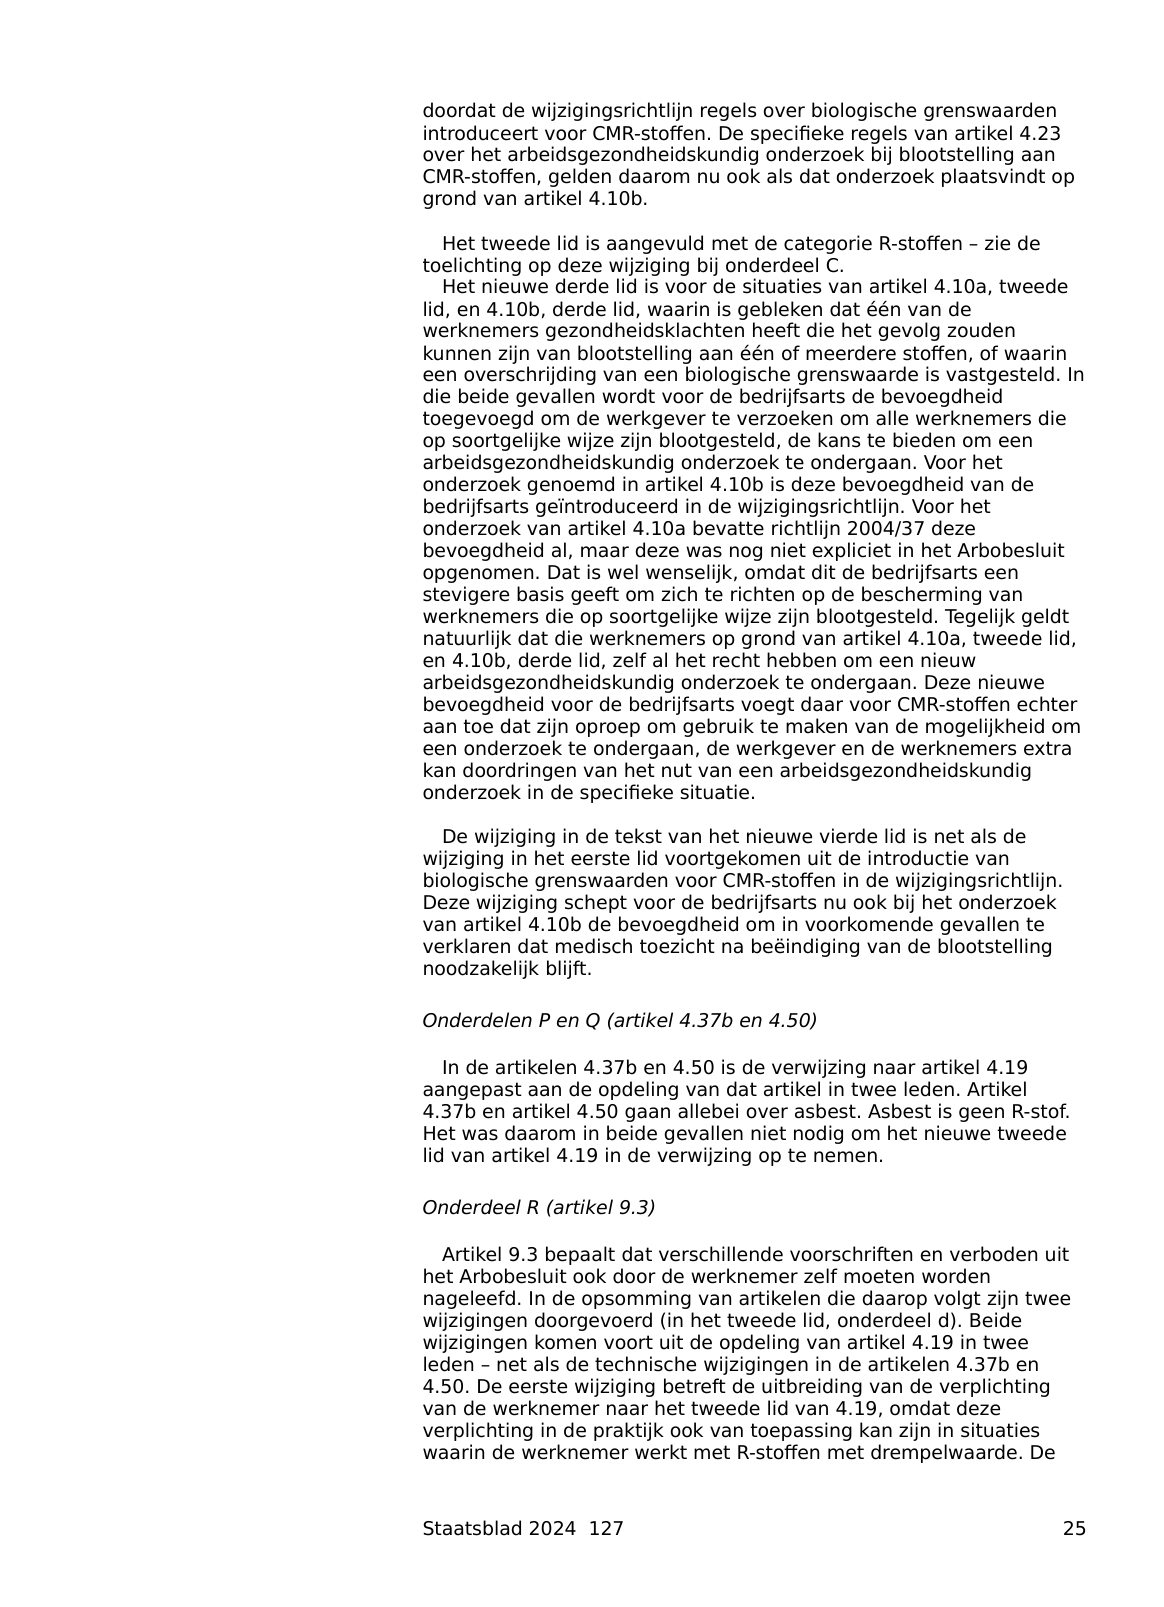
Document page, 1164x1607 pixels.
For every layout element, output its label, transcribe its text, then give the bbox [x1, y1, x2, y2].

text Het nieuwe derde lid is voor de situaties van artikel 4.10a, tweede lid, en 4.10b, derde lid, waarin is gebleken dat één van de werknemers gezondheidsklachten heeft die het gevolg zouden kunnen zijn van blootstelling aan één of meerdere stoffen, of waarin een overschrijding van een biologische grenswaarde is vastgesteld. In die beide gevallen wordt voor de bedrijfsarts de bevoegdheid toegevoegd om de werkgever te verzoeken om alle werknemers die op soortgelijke wijze zijn blootgesteld, de kans te bieden om een arbeidsgezondheidskundig onderzoek te ondergaan. Voor het onderzoek genoemd in artikel 4.10b is deze bevoegdheid van de bedrijfsarts geïntroduceerd in de wijzigingsrichtlijn. Voor het onderzoek van artikel 4.10a bevatte richtlijn 2004/37 deze bevoegdheid al, maar deze was nog niet expliciet in het Arbobesluit opgenomen. Dat is wel wenselijk, omdat dit de bedrijfsarts een stevigere basis geeft om zich te richten op de bescherming van werknemers die op soortgelijke wijze zijn blootgesteld. Tegelijk geldt natuurlijk dat die werknemers op grond van artikel 4.10a, tweede lid, en 4.10b, derde lid, zelf al het recht hebben om een nieuw arbeidsgezondheidskundig onderzoek te ondergaan. Deze nieuwe bevoegdheid voor de bedrijfsarts voegt daar voor CMR-stoffen echter aan toe dat zijn oproep om gebruik te maken van de mogelijkheid om een onderzoek te ondergaan, de werkgever en de werknemers extra kan doordringen van het nut van een arbeidsgezondheidskundig onderzoek in de specifieke situatie. [422, 276, 1087, 804]
text doordat de wijzigingsrichtlijn regels over biologische grenswaarden introduceert voor CMR-stoffen. De specifieke regels van artikel 4.23 over het arbeidsgezondheidskundig onderzoek bij blootstelling aan CMR-stoffen, gelden daarom nu ook als dat onderzoek plaatsvindt op grond van artikel 4.10b. [422, 100, 1087, 210]
text Het tweede lid is aangevuld met de categorie R-stoffen – zie de toelichting op deze wijziging bij onderdeel C. [422, 232, 1087, 276]
text In de artikelen 4.37b en 4.50 is de verwijzing naar artikel 4.19 aangepast aan de opdeling van dat artikel in twee leden. Artikel 4.37b en artikel 4.50 gaan allebei over asbest. Asbest is geen R-stof. Het was daarom in beide gevallen niet nodig om het nieuwe tweede lid van artikel 4.19 in de verwijzing op te nemen. [422, 1057, 1087, 1167]
text Artikel 9.3 bepaalt dat verschillende voorschriften en verboden uit het Arbobesluit ook door de werknemer zelf moeten worden nageleefd. In de opsomming van artikelen die daarop volgt zijn twee wijzigingen doorgevoerd (in het tweede lid, onderdeel d). Beide wijzigingen komen voort uit de opdeling van artikel 4.19 in twee leden – net als de technische wijzigingen in de artikelen 4.37b en 4.50. De eerste wijziging betreft de uitbreiding van de verplichting van de werknemer naar het tweede lid van 4.19, omdat deze verplichting in de praktijk ook van toepassing kan zijn in situaties waarin de werknemer werkt met R-stoffen met drempelwaarde. De [422, 1244, 1087, 1464]
subtitle Onderdelen P en Q (artikel 4.37b en 4.50) [422, 1010, 1087, 1032]
text De wijziging in de tekst van het nieuwe vierde lid is net als de wijziging in het eerste lid voortgekomen uit de introductie van biologische grenswaarden voor CMR-stoffen in de wijzigingsrichtlijn. Deze wijziging schept voor de bedrijfsarts nu ook bij het onderzoek van artikel 4.10b de bevoegdheid om in voorkomende gevallen te verklaren dat medisch toezicht na beëindiging van de blootstelling noodzakelijk blijft. [422, 826, 1087, 980]
subtitle Onderdeel R (artikel 9.3) [422, 1197, 1087, 1219]
